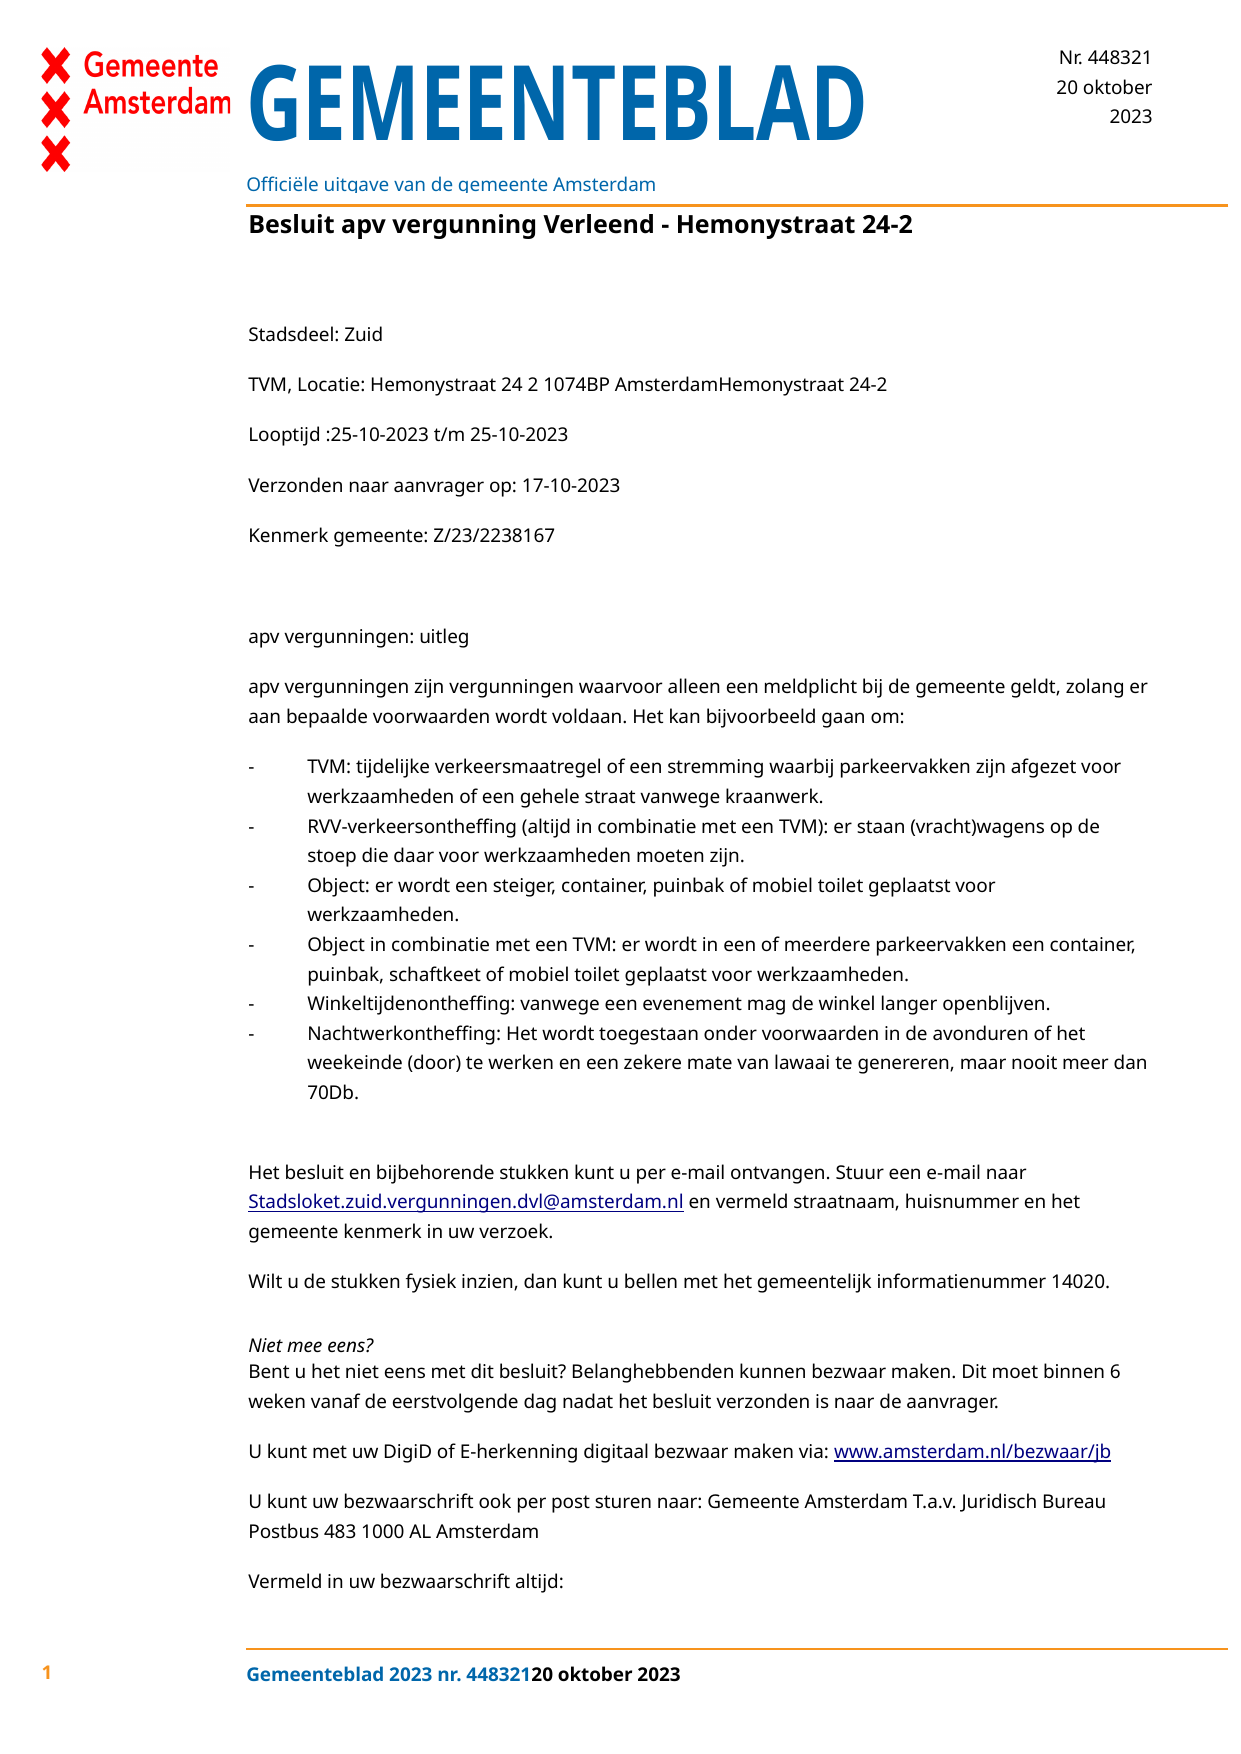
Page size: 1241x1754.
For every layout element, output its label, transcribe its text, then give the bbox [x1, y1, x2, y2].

text Niet mee eens? [248, 1333, 1152, 1358]
text Het besluit en bijbehorende stukken kunt u per e-mail ontvangen. Stuur een e-mail naar Stadsloket.zuid.vergunningen.dvl@amsterdam.nl en vermeld straatnaam, huisnummer en het gemeente kenmerk in uw verzoek. [248, 1159, 1152, 1244]
text Looptijd :25-10-2023 t/m 25-10-2023 [248, 422, 1152, 447]
text TVM, Locatie: Hemonystraat 24 2 1074BP AmsterdamHemonystraat 24-2 [248, 371, 1152, 397]
list TVM: tijdelijke verkeersmaatregel of een stremming waarbij parkeervakken zijn afgezet voor werkzaamheden of een gehele straat vanwege kraanwerk. [248, 754, 1152, 809]
text Kenmerk gemeente: Z/23/2238167 [248, 522, 1152, 548]
picture [41, 47, 231, 172]
list Winkeltijdenontheffing: vanwege een evenement mag de winkel langer openblijven. [248, 990, 1152, 1016]
list Nachtwerkontheffing: Het wordt toegestaan onder voorwaarden in de avonduren of het weekeinde (door) te werken en een zekere mate van lawaai te genereren, maar nooit meer dan 70Db. [248, 1020, 1152, 1105]
text apv vergunningen: uitleg [248, 623, 1152, 649]
list Object: er wordt een steiger, container, puinbak of mobiel toilet geplaatst voor werkzaamheden. [248, 872, 1152, 927]
text U kunt uw bezwaarschrift ook per post sturen naar: Gemeente Amsterdam T.a.v. Juridisch Bureau Postbus 483 1000 AL Amsterdam [248, 1489, 1152, 1544]
text Bent u het niet eens met dit besluit? Belanghebbenden kunnen bezwaar maken. Dit moet binnen 6 weken vanaf de eerstvolgende dag nadat het besluit verzonden is naar de aanvrager. [248, 1358, 1152, 1414]
text apv vergunningen zijn vergunningen waarvoor alleen een meldplicht bij de gemeente geldt, zolang er aan bepaalde voorwaarden wordt voldaan. Het kan bijvoorbeeld gaan om: [248, 674, 1152, 729]
text Besluit apv vergunning Verleend - Hemonystraat 24-2 [248, 207, 1152, 241]
text Verzonden naar aanvrager op: 17-10-2023 [248, 472, 1152, 498]
text U kunt met uw DigiD of E-herkenning digitaal bezwaar maken via: www.amsterdam.nl/bezwaar/jb [248, 1438, 1152, 1464]
list RVV-verkeersontheffing (altijd in combinatie met een TVM): er staan (vracht)wagens op de stoep die daar voor werkzaamheden moeten zijn. [248, 813, 1152, 868]
text Vermeld in uw bezwaarschrift altijd: [248, 1569, 1152, 1594]
list Object in combinatie met een TVM: er wordt in een of meerdere parkeervakken een container, puinbak, schaftkeet of mobiel toilet geplaatst voor werkzaamheden. [248, 931, 1152, 986]
text Stadsdeel: Zuid [248, 321, 1152, 346]
text Wilt u de stukken fysiek inzien, dan kunt u bellen met het gemeentelijk informatienummer 14020. [248, 1269, 1152, 1294]
